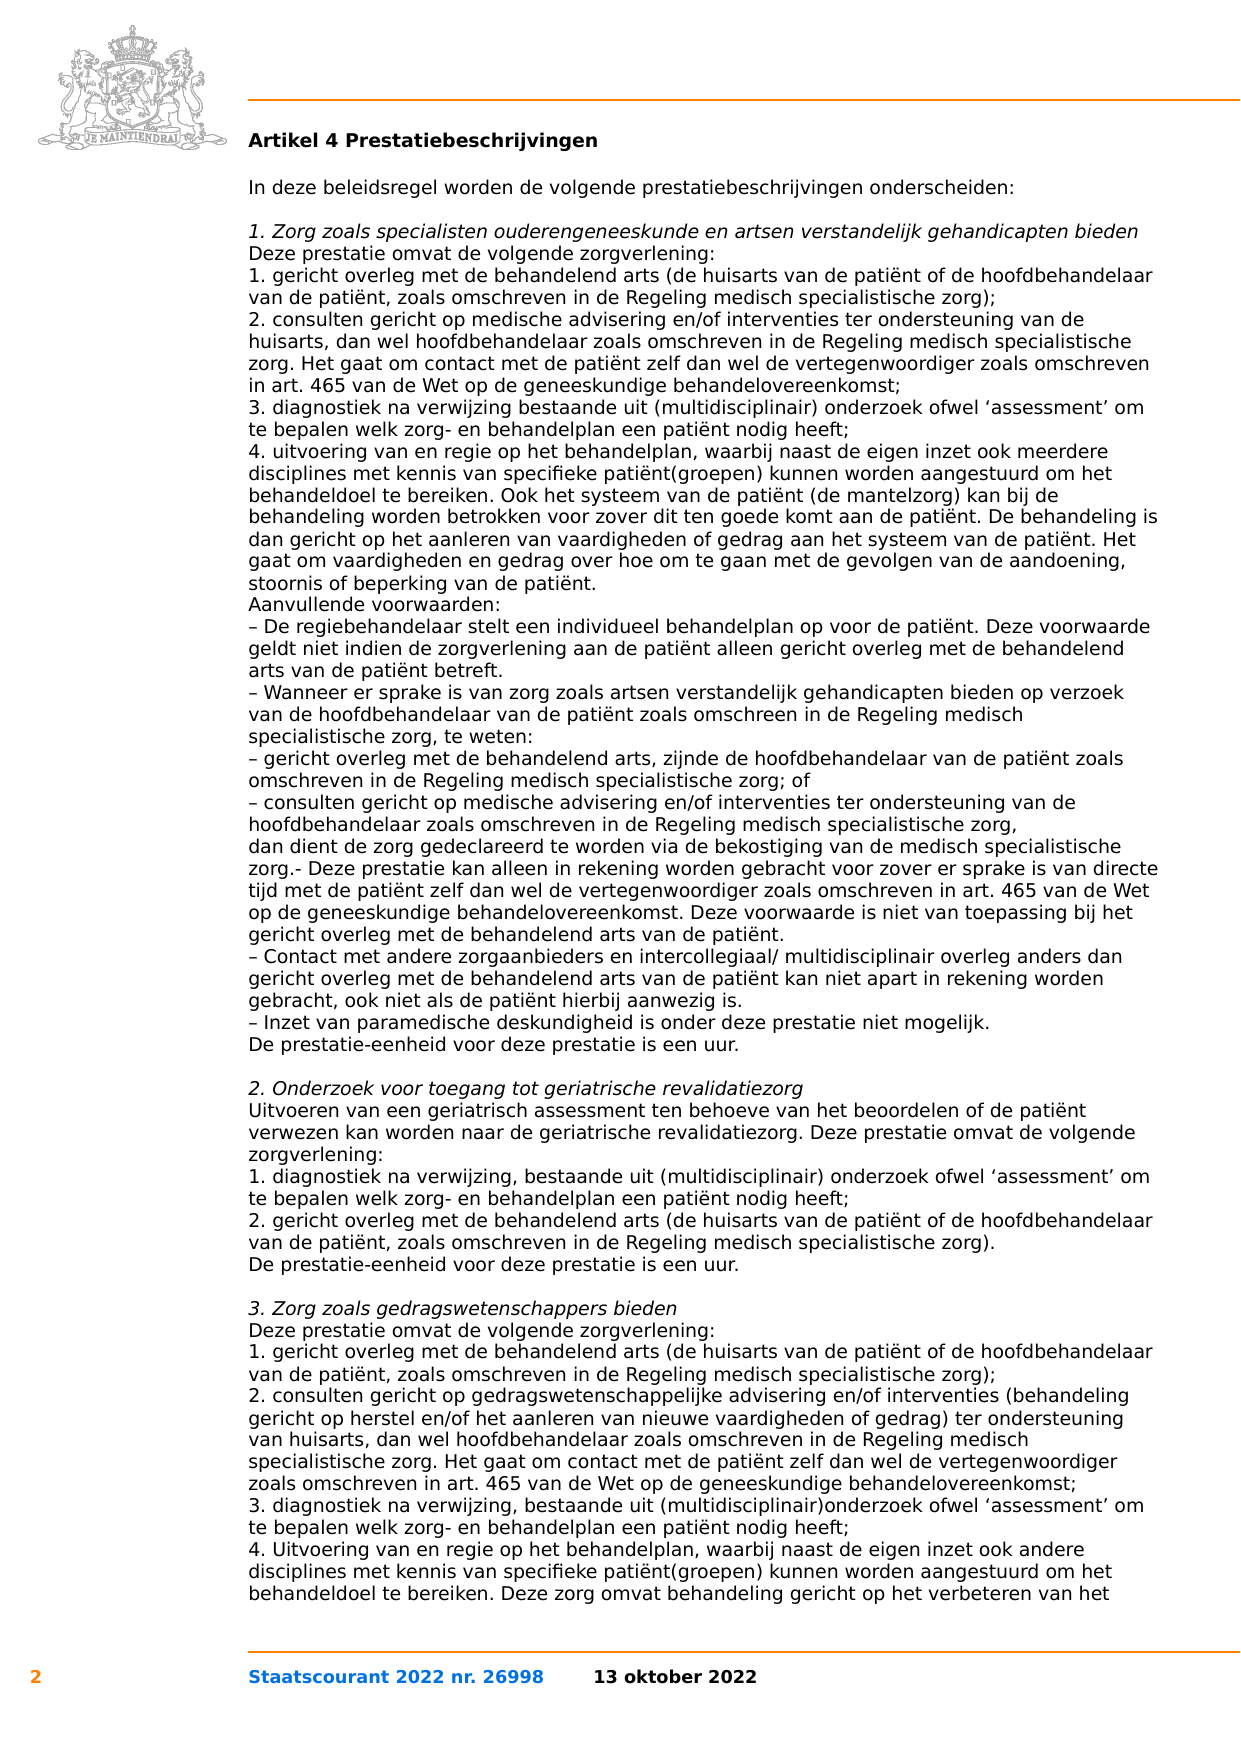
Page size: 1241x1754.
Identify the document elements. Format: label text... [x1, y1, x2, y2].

text 2. consulten gericht op medische advisering en/of interventies ter ondersteuning van de huisarts, dan wel hoofdbehandelaar zoals omschreven in de Regeling medisch specialistische zorg. Het gaat om contact met de patiënt zelf dan wel de vertegenwoordiger zoals omschreven in art. 465 van de Wet op de geneeskundige behandelovereenkomst; [248, 309, 1163, 397]
text Deze prestatie omvat de volgende zorgverlening: [248, 1319, 1163, 1341]
text – gericht overleg met de behandelend arts, zijnde de hoofdbehandelaar van de patiënt zoals omschreven in de Regeling medisch specialistische zorg; of [248, 748, 1163, 792]
text Aanvullende voorwaarden: [248, 594, 1163, 616]
text 1. gericht overleg met de behandelend arts (de huisarts van de patiënt of de hoofdbehandelaar van de patiënt, zoals omschreven in de Regeling medisch specialistische zorg); [248, 1341, 1163, 1385]
subtitle 3. Zorg zoals gedragswetenschappers bieden [248, 1297, 1163, 1319]
subtitle Artikel 4 Prestatiebeschrijvingen [248, 130, 1163, 152]
text In deze beleidsregel worden de volgende prestatiebeschrijvingen onderscheiden: [248, 177, 1163, 199]
text 4. Uitvoering van en regie op het behandelplan, waarbij naast de eigen inzet ook andere disciplines met kennis van specifieke patiënt(groepen) kunnen worden aangestuurd om het behandeldoel te bereiken. Deze zorg omvat behandeling gericht op het verbeteren van het [248, 1539, 1163, 1605]
text Deze prestatie omvat de volgende zorgverlening: [248, 243, 1163, 265]
subtitle 1. Zorg zoals specialisten ouderengeneeskunde en artsen verstandelijk gehandicapten bieden [248, 221, 1163, 243]
text – Inzet van paramedische deskundigheid is onder deze prestatie niet mogelijk. [248, 1012, 1163, 1034]
text De prestatie-eenheid voor deze prestatie is een uur. [248, 1254, 1163, 1276]
text dan dient de zorg gedeclareerd te worden via de bekostiging van de medisch specialistische zorg.- Deze prestatie kan alleen in rekening worden gebracht voor zover er sprake is van directe tijd met de patiënt zelf dan wel de vertegenwoordiger zoals omschreven in art. 465 van de Wet op de geneeskundige behandelovereenkomst. Deze voorwaarde is niet van toepassing bij het gericht overleg met de behandelend arts van de patiënt. [248, 836, 1163, 946]
text 1. gericht overleg met de behandelend arts (de huisarts van de patiënt of de hoofdbehandelaar van de patiënt, zoals omschreven in de Regeling medisch specialistische zorg); [248, 265, 1163, 309]
text – Wanneer er sprake is van zorg zoals artsen verstandelijk gehandicapten bieden op verzoek van de hoofdbehandelaar van de patiënt zoals omschreen in de Regeling medisch specialistische zorg, te weten: [248, 682, 1163, 748]
text – De regiebehandelaar stelt een individueel behandelplan op voor de patiënt. Deze voorwaarde geldt niet indien de zorgverlening aan de patiënt alleen gericht overleg met de behandelend arts van de patiënt betreft. [248, 616, 1163, 682]
text De prestatie-eenheid voor deze prestatie is een uur. [248, 1034, 1163, 1056]
text 2. consulten gericht op gedragswetenschappelijke advisering en/of interventies (behandeling gericht op herstel en/of het aanleren van nieuwe vaardigheden of gedrag) ter ondersteuning van huisarts, dan wel hoofdbehandelaar zoals omschreven in de Regeling medisch specialistische zorg. Het gaat om contact met de patiënt zelf dan wel de vertegenwoordiger zoals omschreven in art. 465 van de Wet op de geneeskundige behandelovereenkomst; [248, 1385, 1163, 1495]
subtitle 2. Onderzoek voor toegang tot geriatrische revalidatiezorg [248, 1078, 1163, 1100]
text Uitvoeren van een geriatrisch assessment ten behoeve van het beoordelen of de patiënt verwezen kan worden naar de geriatrische revalidatiezorg. Deze prestatie omvat de volgende zorgverlening: [248, 1100, 1163, 1166]
text 3. diagnostiek na verwijzing, bestaande uit (multidisciplinair)onderzoek ofwel ‘assessment’ om te bepalen welk zorg- en behandelplan een patiënt nodig heeft; [248, 1495, 1163, 1539]
text – consulten gericht op medische advisering en/of interventies ter ondersteuning van de hoofdbehandelaar zoals omschreven in de Regeling medisch specialistische zorg, [248, 792, 1163, 836]
text 4. uitvoering van en regie op het behandelplan, waarbij naast de eigen inzet ook meerdere disciplines met kennis van specifieke patiënt(groepen) kunnen worden aangestuurd om het behandeldoel te bereiken. Ook het systeem van de patiënt (de mantelzorg) kan bij de behandeling worden betrokken voor zover dit ten goede komt aan de patiënt. De behandeling is dan gericht op het aanleren van vaardigheden of gedrag aan het systeem van de patiënt. Het gaat om vaardigheden en gedrag over hoe om te gaan met de gevolgen van de aandoening, stoornis of beperking van de patiënt. [248, 441, 1163, 594]
text 2. gericht overleg met de behandelend arts (de huisarts van de patiënt of de hoofdbehandelaar van de patiënt, zoals omschreven in de Regeling medisch specialistische zorg). [248, 1210, 1163, 1254]
text 3. diagnostiek na verwijzing bestaande uit (multidisciplinair) onderzoek ofwel ‘assessment’ om te bepalen welk zorg- en behandelplan een patiënt nodig heeft; [248, 397, 1163, 441]
text 1. diagnostiek na verwijzing, bestaande uit (multidisciplinair) onderzoek ofwel ‘assessment’ om te bepalen welk zorg- en behandelplan een patiënt nodig heeft; [248, 1166, 1163, 1210]
picture [38, 25, 227, 150]
text – Contact met andere zorgaanbieders en intercollegiaal/ multidisciplinair overleg anders dan gericht overleg met de behandelend arts van de patiënt kan niet apart in rekening worden gebracht, ook niet als de patiënt hierbij aanwezig is. [248, 946, 1163, 1012]
